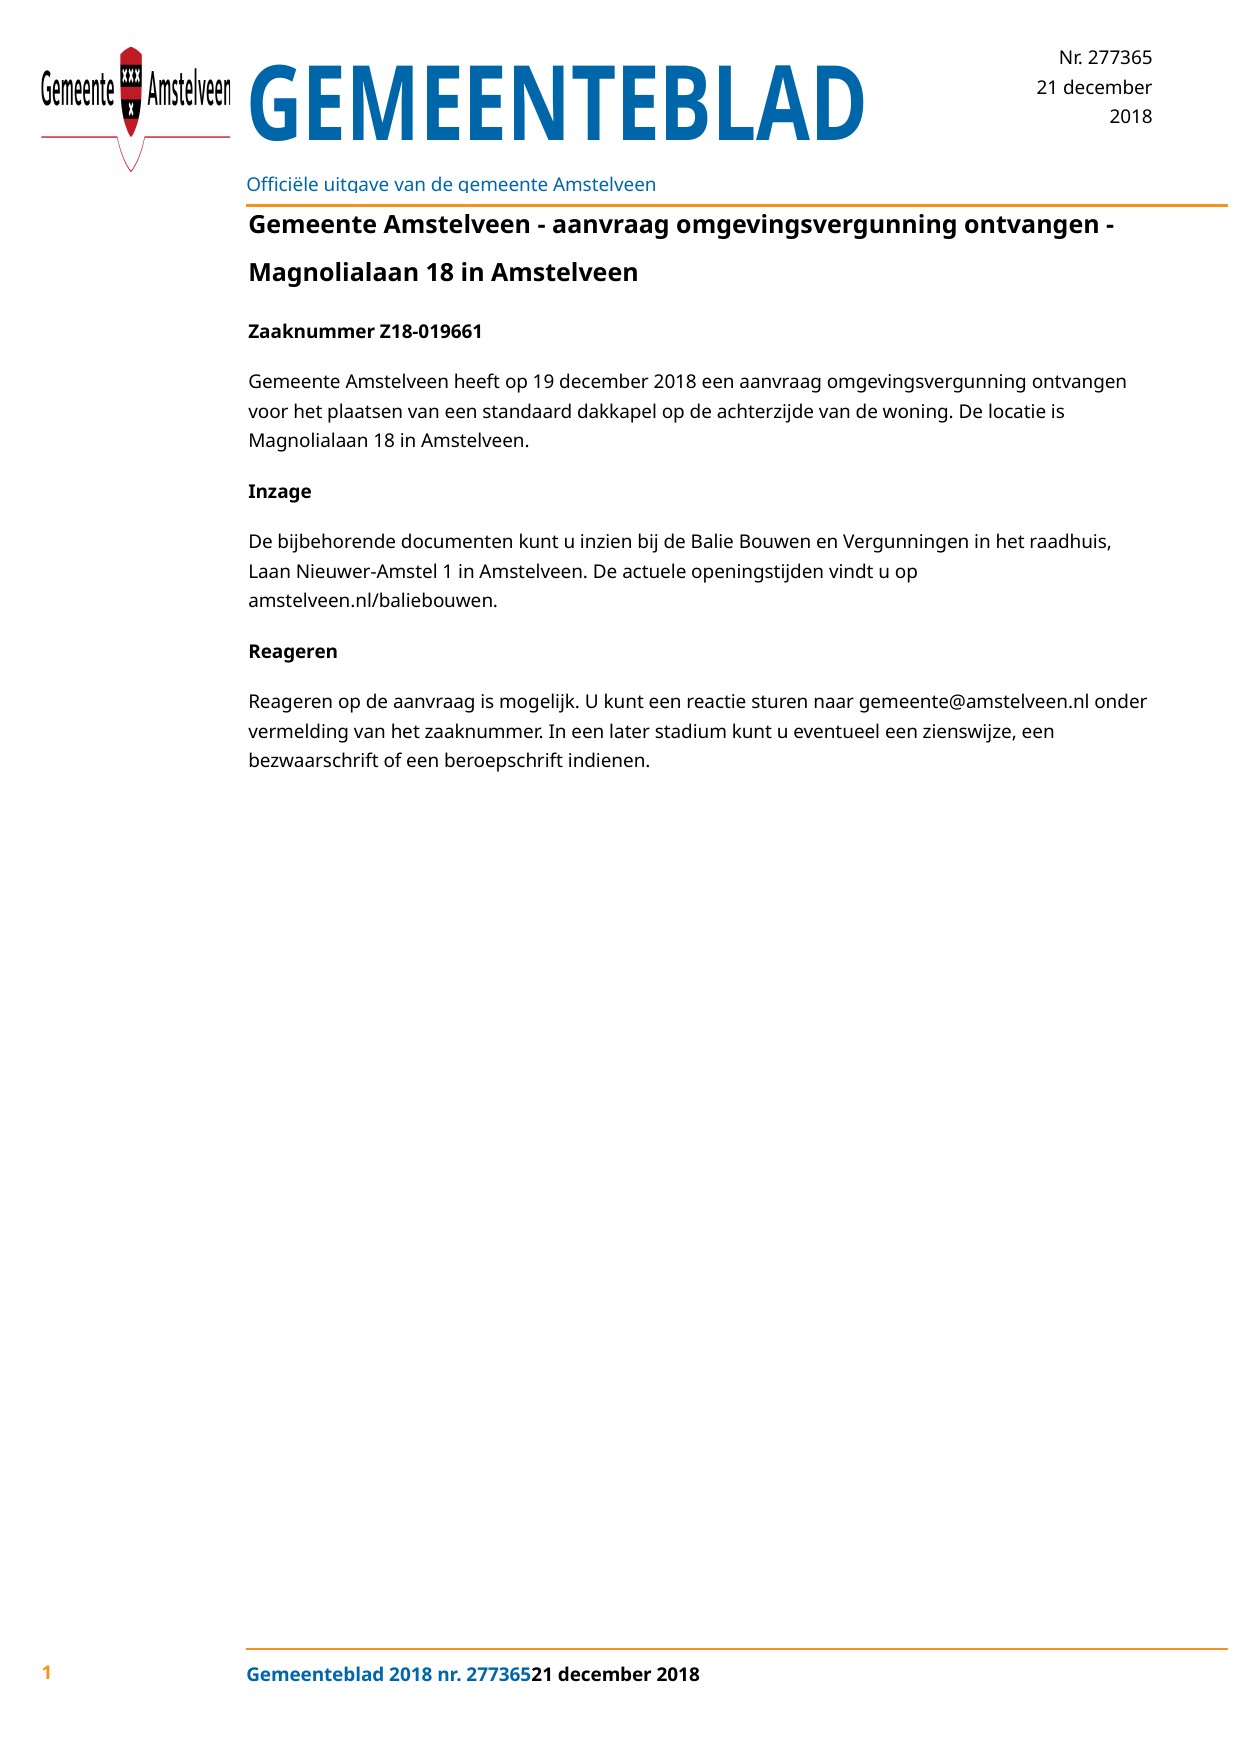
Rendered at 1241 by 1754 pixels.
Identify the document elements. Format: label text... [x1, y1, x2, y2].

text Gemeente Amstelveen heeft op 19 december 2018 een aanvraag omgevingsvergunning ontvangen voor het plaatsen van een standaard dakkapel op de achterzijde van de woning. De locatie is Magnolialaan 18 in Amstelveen. [248, 368, 1152, 453]
text Zaaknummer Z18-019661 [248, 318, 1152, 344]
text Reageren op de aanvraag is mogelijk. U kunt een reactie sturen naar gemeente@amstelveen.nl onder vermelding van het zaaknummer. In een later stadium kunt u eventueel een zienswijze, een bezwaarschrift of een beroepschrift indienen. [248, 688, 1152, 773]
text De bijbehorende documenten kunt u inzien bij de Balie Bouwen en Vergunningen in het raadhuis, Laan Nieuwer-Amstel 1 in Amstelveen. De actuele openingstijden vindt u op amstelveen.nl/baliebouwen. [248, 528, 1152, 613]
text Inzage [248, 478, 1152, 504]
picture [41, 47, 231, 172]
text Gemeente Amstelveen - aanvraag omgevingsvergunning ontvangen - Magnolialaan 18 in Amstelveen [248, 207, 1152, 288]
text Reageren [248, 638, 1152, 664]
